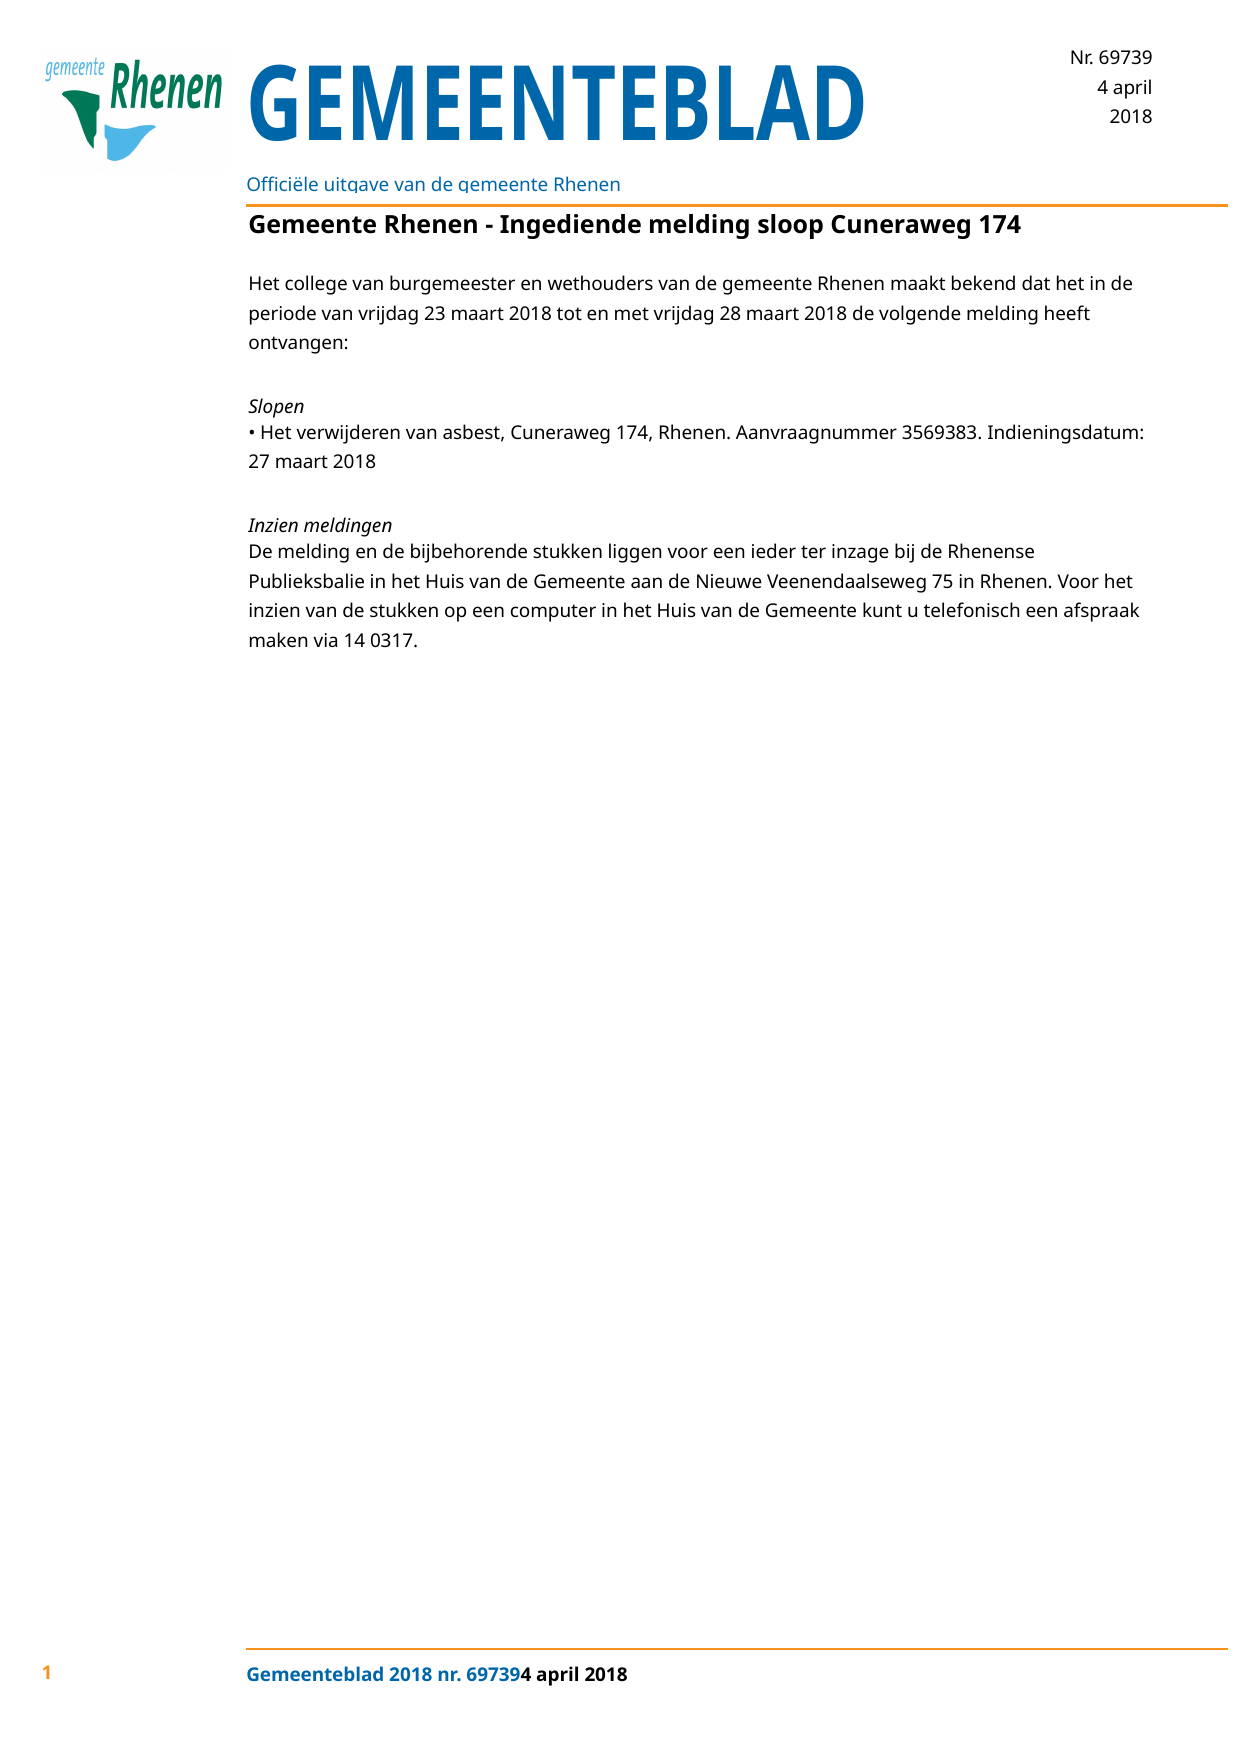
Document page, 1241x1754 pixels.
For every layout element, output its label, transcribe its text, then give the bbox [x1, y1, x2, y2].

text Gemeente Rhenen - Ingediende melding sloop Cuneraweg 174 [248, 207, 1152, 241]
text • Het verwijderen van asbest, Cuneraweg 174, Rhenen. Aanvraagnummer 3569383. Indieningsdatum: 27 maart 2018 [248, 419, 1152, 474]
text De melding en de bijbehorende stukken liggen voor een ieder ter inzage bij de Rhenense Publieksbalie in het Huis van de Gemeente aan de Nieuwe Veenendaalseweg 75 in Rhenen. Voor het inzien van de stukken op een computer in het Huis van de Gemeente kunt u telefonisch een afspraak maken via 14 0317. [248, 538, 1152, 653]
picture [41, 47, 231, 172]
text Inzien meldingen [248, 513, 1152, 538]
text Het college van burgemeester en wethouders van de gemeente Rhenen maakt bekend dat het in de periode van vrijdag 23 maart 2018 tot en met vrijdag 28 maart 2018 de volgende melding heeft ontvangen: [248, 270, 1152, 355]
text Slopen [248, 393, 1152, 419]
